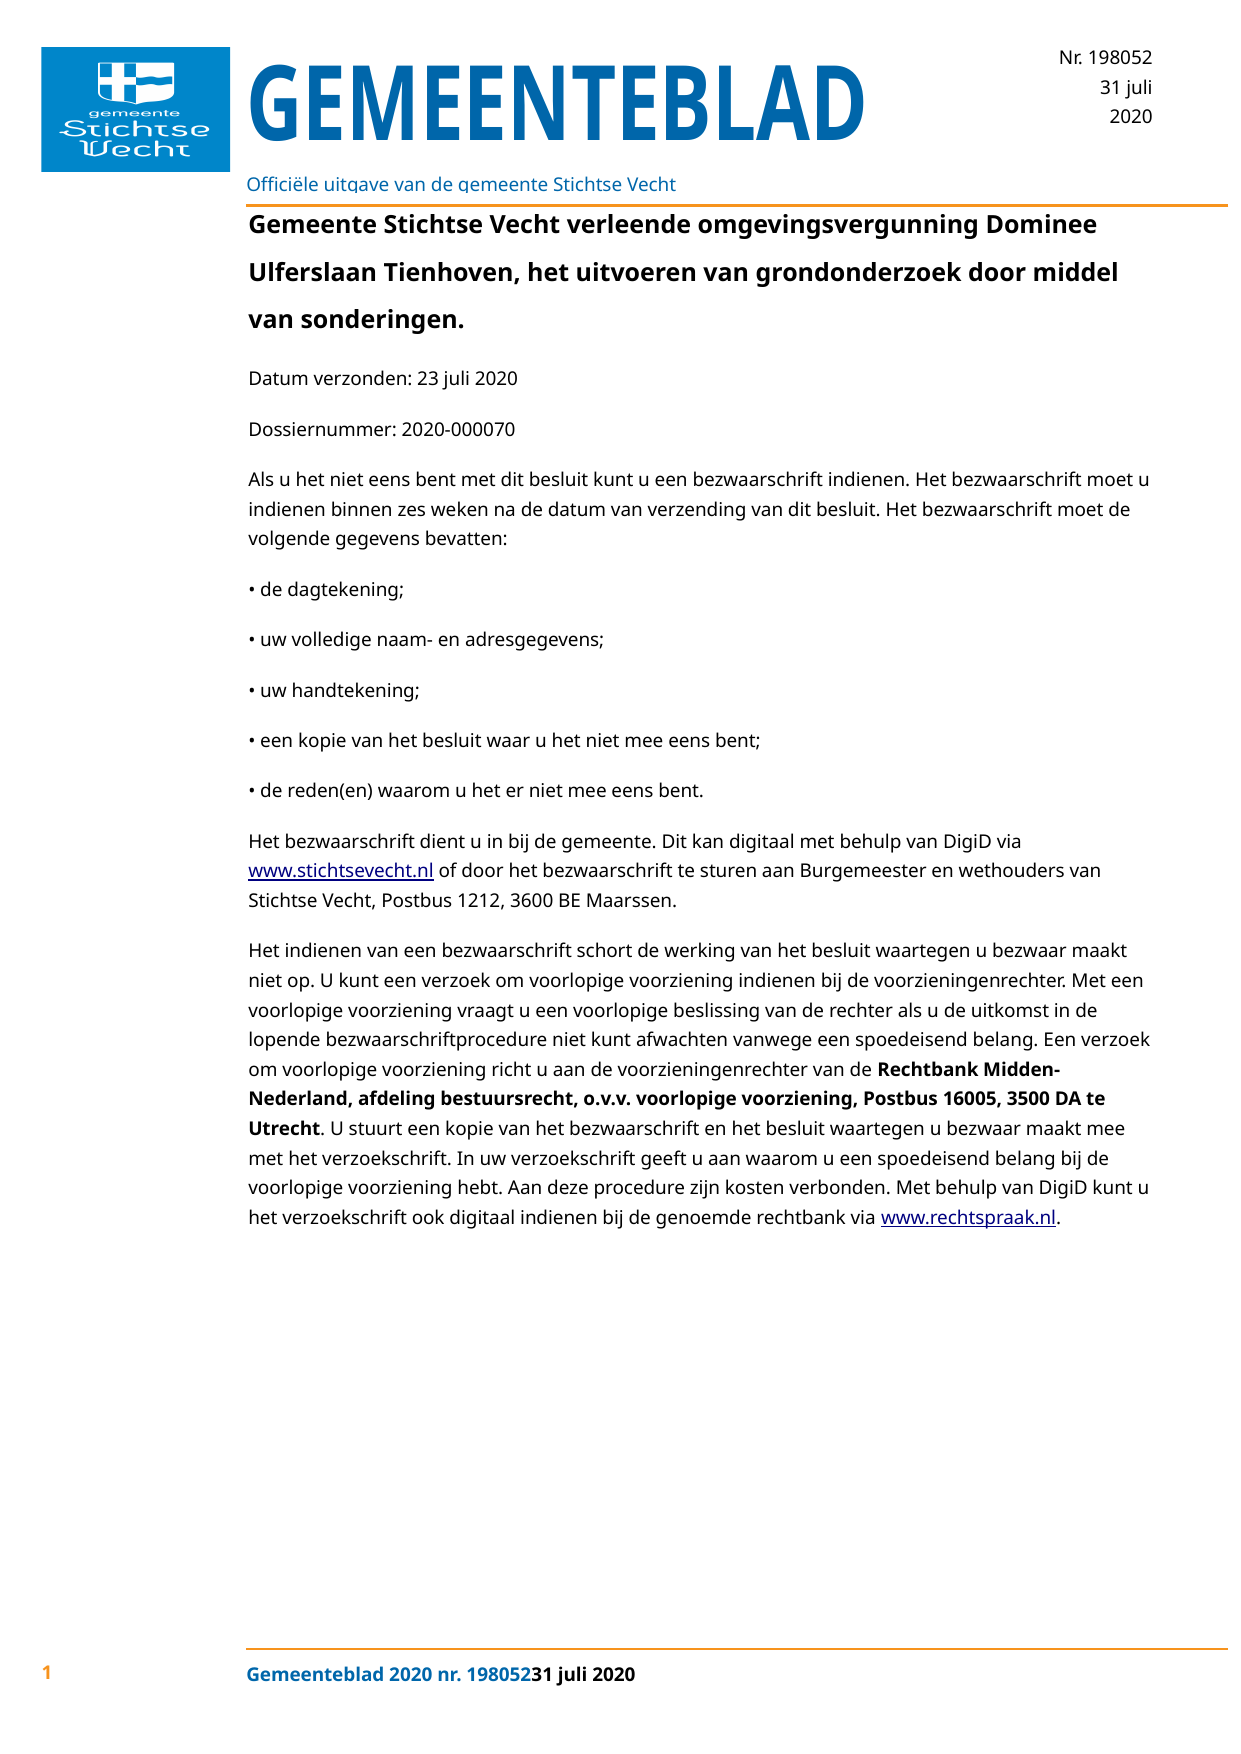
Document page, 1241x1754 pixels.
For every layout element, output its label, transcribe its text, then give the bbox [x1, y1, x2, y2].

picture [137, 63, 174, 103]
picture [99, 63, 135, 101]
text • uw volledige naam- en adresgegevens; [248, 626, 1152, 652]
text Het indienen van een bezwaarschrift schort de werking van het besluit waartegen u bezwaar maakt niet op. U kunt een verzoek om voorlopige voorziening indienen bij de voorzieningenrechter. Met een voorlopige voorziening vraagt u een voorlopige beslissing van de rechter als u de uitkomst in de lopende bezwaarschriftprocedure niet kunt afwachten vanwege een spoedeisend belang. Een verzoek om voorlopige voorziening richt u aan de voorzieningenrechter van de Rechtbank Midden-Nederland, afdeling bestuursrecht, o.v.v. voorlopige voorziening, Postbus 16005, 3500 DA te Utrecht. U stuurt een kopie van het bezwaarschrift en het besluit waartegen u bezwaar maakt mee met het verzoekschrift. In uw verzoekschrift geeft u aan waarom u een spoedeisend belang bij de voorlopige voorziening hebt. Aan deze procedure zijn kosten verbonden. Met behulp van DigiD kunt u het verzoekschrift ook digitaal indienen bij de genoemde rechtbank via www.rechtspraak.nl. [248, 938, 1152, 1229]
text Datum verzonden: 23 juli 2020 [248, 366, 1152, 391]
text • de reden(en) waarom u het er niet mee eens bent. [248, 778, 1152, 803]
text Dossiernummer: 2020-000070 [248, 416, 1152, 442]
text Als u het niet eens bent met dit besluit kunt u een bezwaarschrift indienen. Het bezwaarschrift moet u indienen binnen zes weken na de datum van verzending van dit besluit. Het bezwaarschrift moet de volgende gegevens bevatten: [248, 466, 1152, 551]
text • de dagtekening; [248, 576, 1152, 602]
text • een kopie van het besluit waar u het niet mee eens bent; [248, 727, 1152, 753]
text • uw handtekening; [248, 677, 1152, 702]
text Gemeente Stichtse Vecht verleende omgevingsvergunning Dominee Ulferslaan Tienhoven, het uitvoeren van grondonderzoek door middel van sonderingen. [248, 207, 1152, 336]
text Het bezwaarschrift dient u in bij de gemeente. Dit kan digitaal met behulp van DigiD via www.stichtsevecht.nl of door het bezwaarschrift te sturen aan Burgemeester en wethouders van Stichtse Vecht, Postbus 1212, 3600 BE Maarssen. [248, 828, 1152, 913]
